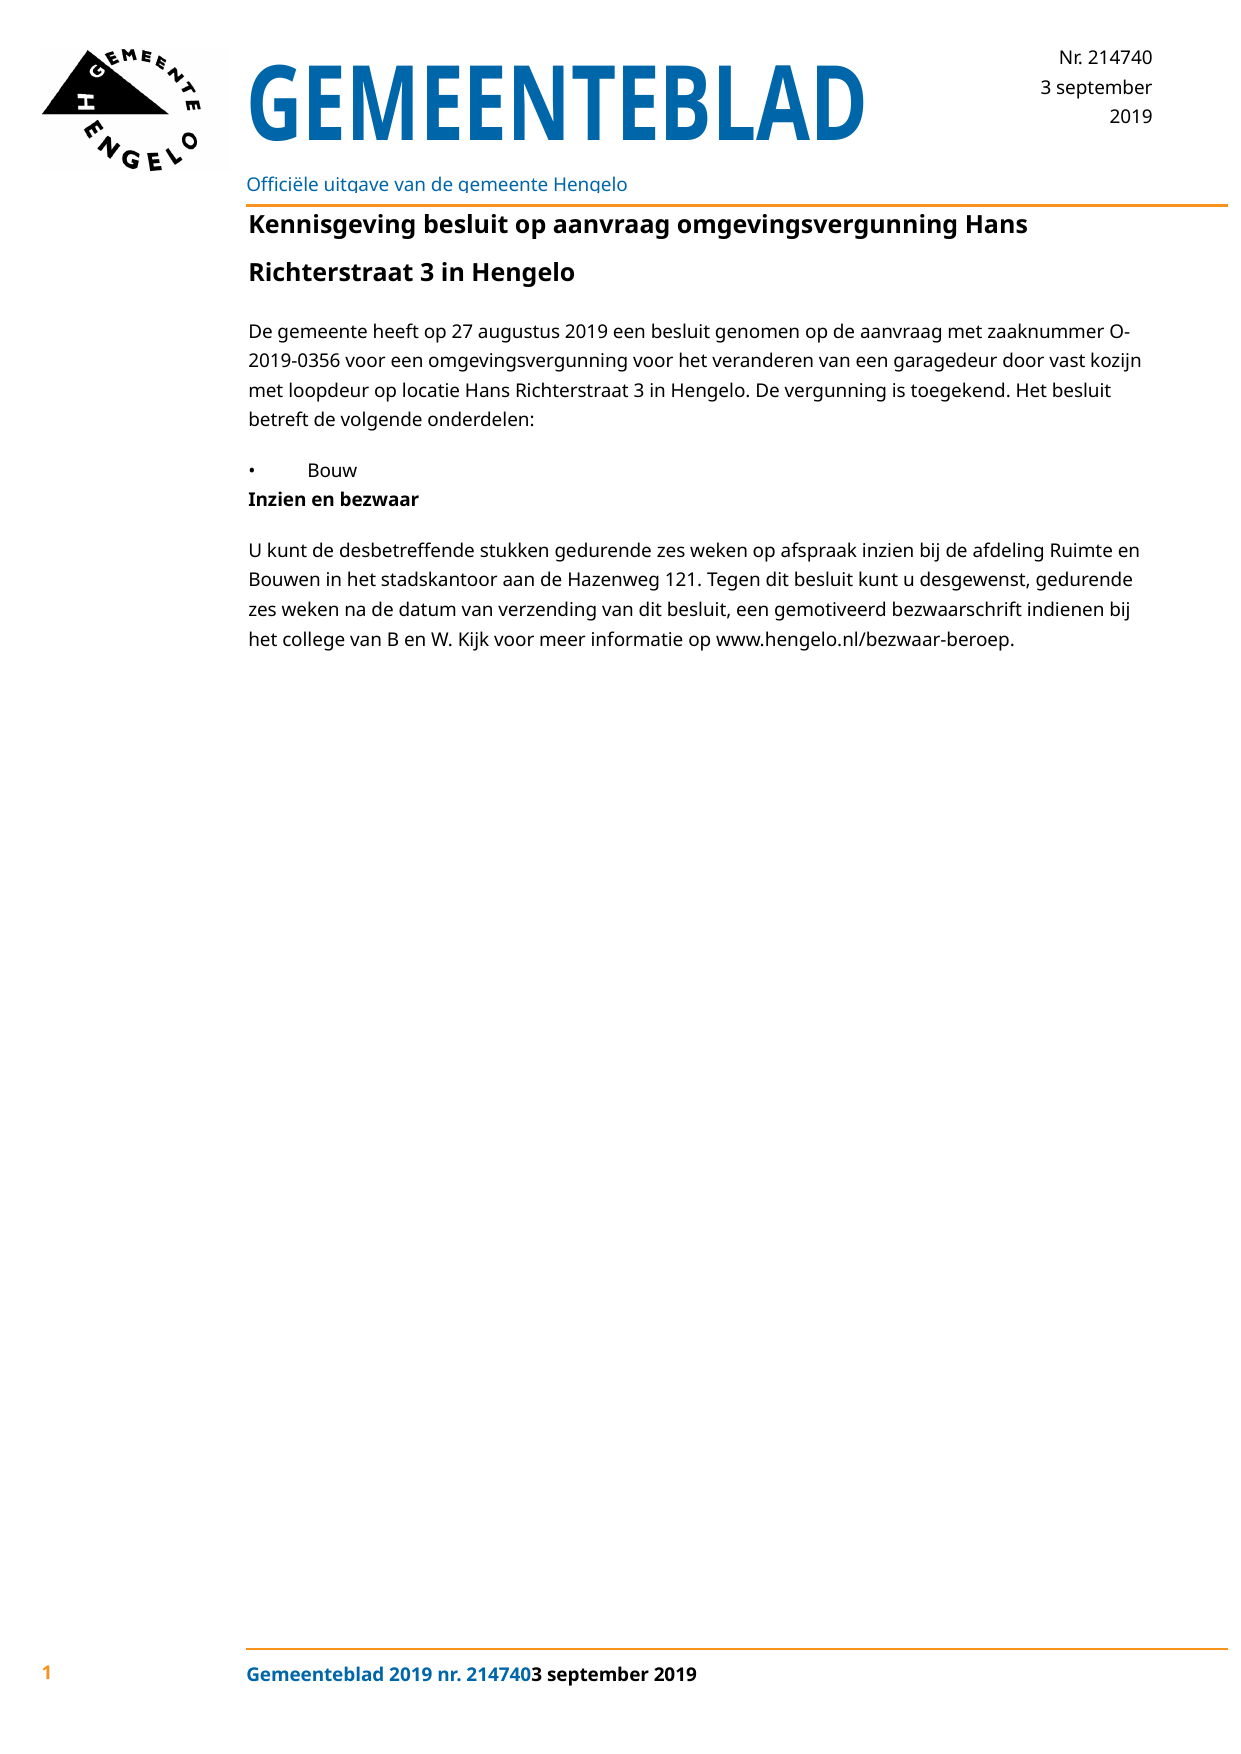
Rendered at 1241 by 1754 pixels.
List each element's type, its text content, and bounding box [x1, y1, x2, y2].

text Kennisgeving besluit op aanvraag omgevingsvergunning Hans Richterstraat 3 in Hengelo [248, 207, 1152, 288]
text De gemeente heeft op 27 augustus 2019 een besluit genomen op de aanvraag met zaaknummer O-2019-0356 voor een omgevingsvergunning voor het veranderen van een garagedeur door vast kozijn met loopdeur op locatie Hans Richterstraat 3 in Hengelo. De vergunning is toegekend. Het besluit betreft de volgende onderdelen: [248, 318, 1152, 432]
picture [41, 47, 231, 172]
list Bouw [248, 457, 1152, 483]
text Inzien en bezwaar [248, 487, 1152, 512]
text U kunt de desbetreffende stukken gedurende zes weken op afspraak inzien bij de afdeling Ruimte en Bouwen in het stadskantoor aan de Hazenweg 121. Tegen dit besluit kunt u desgewenst, gedurende zes weken na de datum van verzending van dit besluit, een gemotiveerd bezwaarschrift indienen bij het college van B en W. Kijk voor meer informatie op www.hengelo.nl/bezwaar-beroep. [248, 537, 1152, 652]
